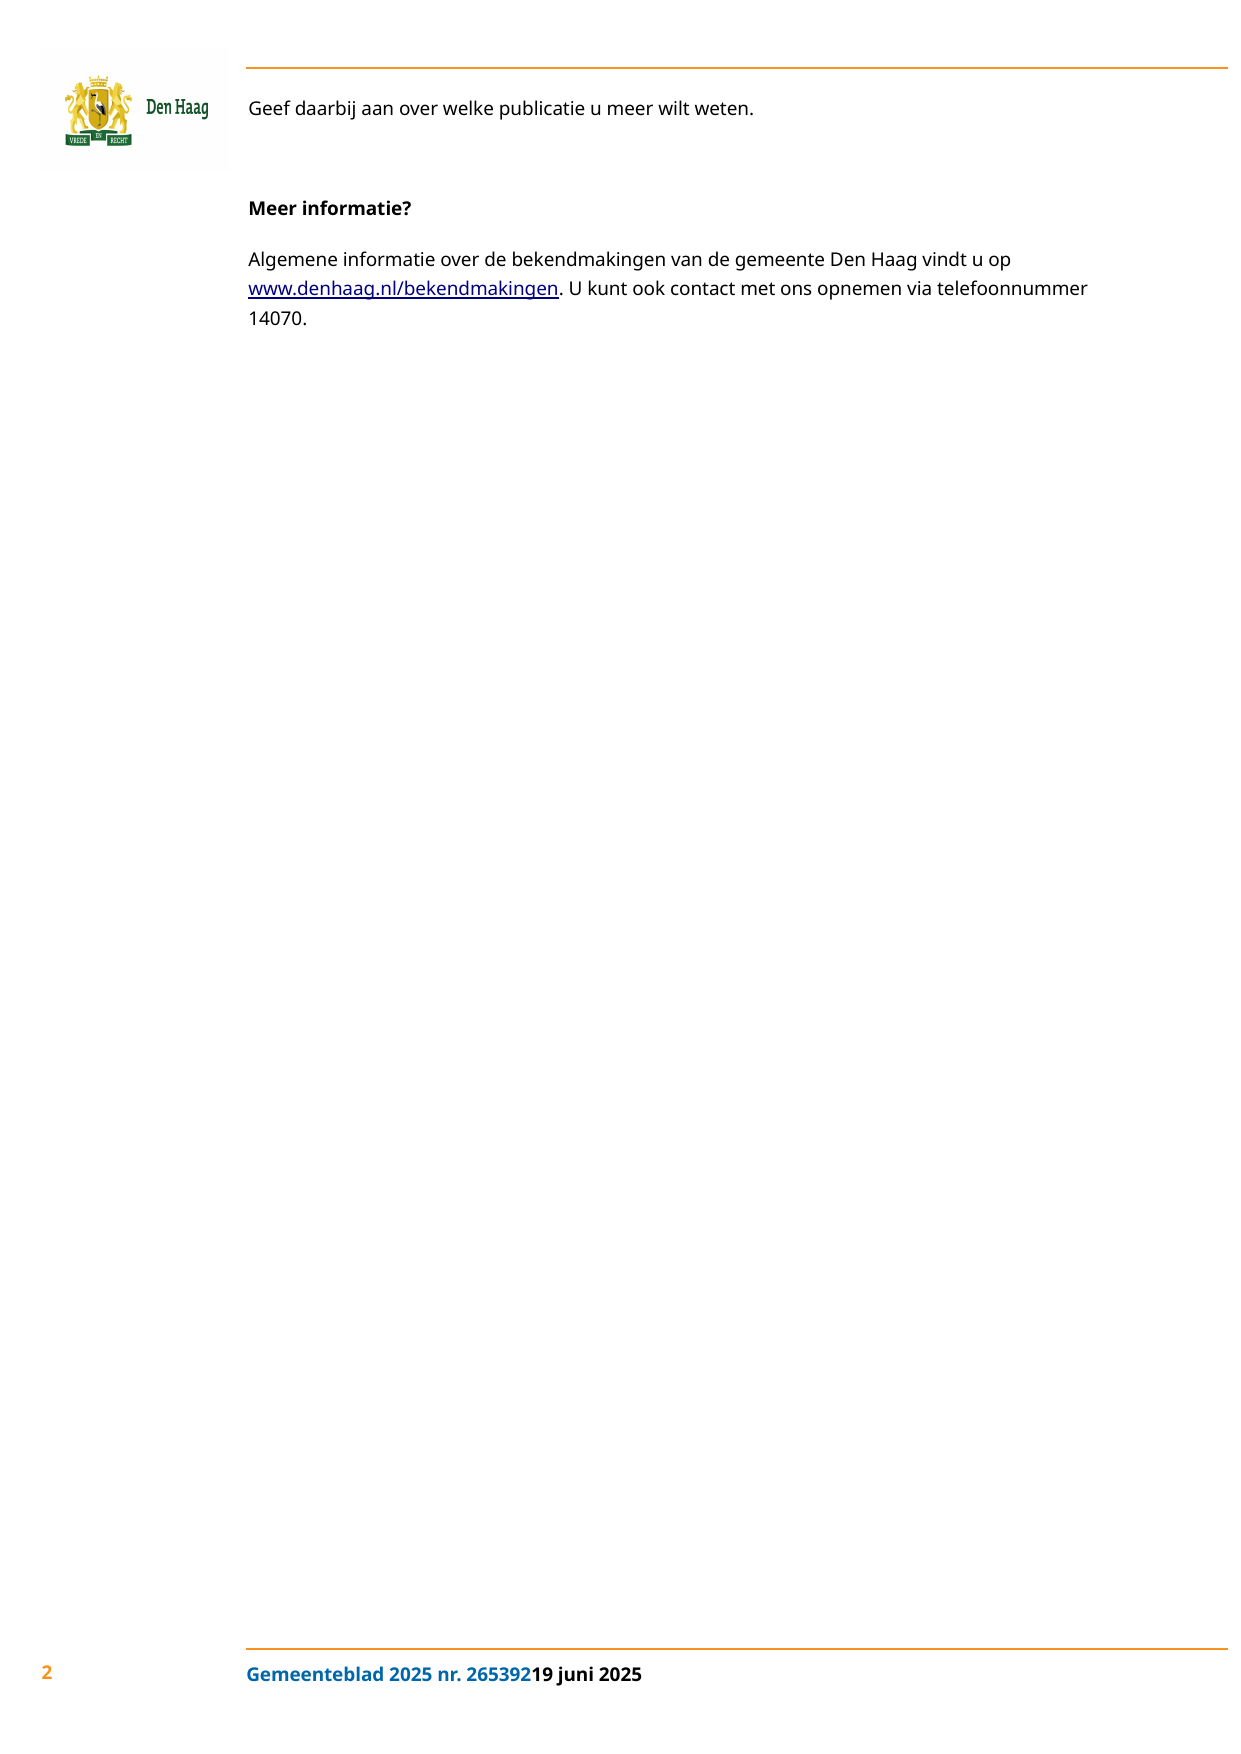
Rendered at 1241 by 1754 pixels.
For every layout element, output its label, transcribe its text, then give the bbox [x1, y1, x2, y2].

picture [41, 47, 231, 172]
text Algemene informatie over de bekendmakingen van de gemeente Den Haag vindt u op www.denhaag.nl/bekendmakingen. U kunt ook contact met ons opnemen via telefoonnummer 14070. [248, 246, 1152, 331]
text Meer informatie? [248, 196, 1152, 221]
text Geef daarbij aan over welke publicatie u meer wilt weten. [248, 95, 1152, 121]
